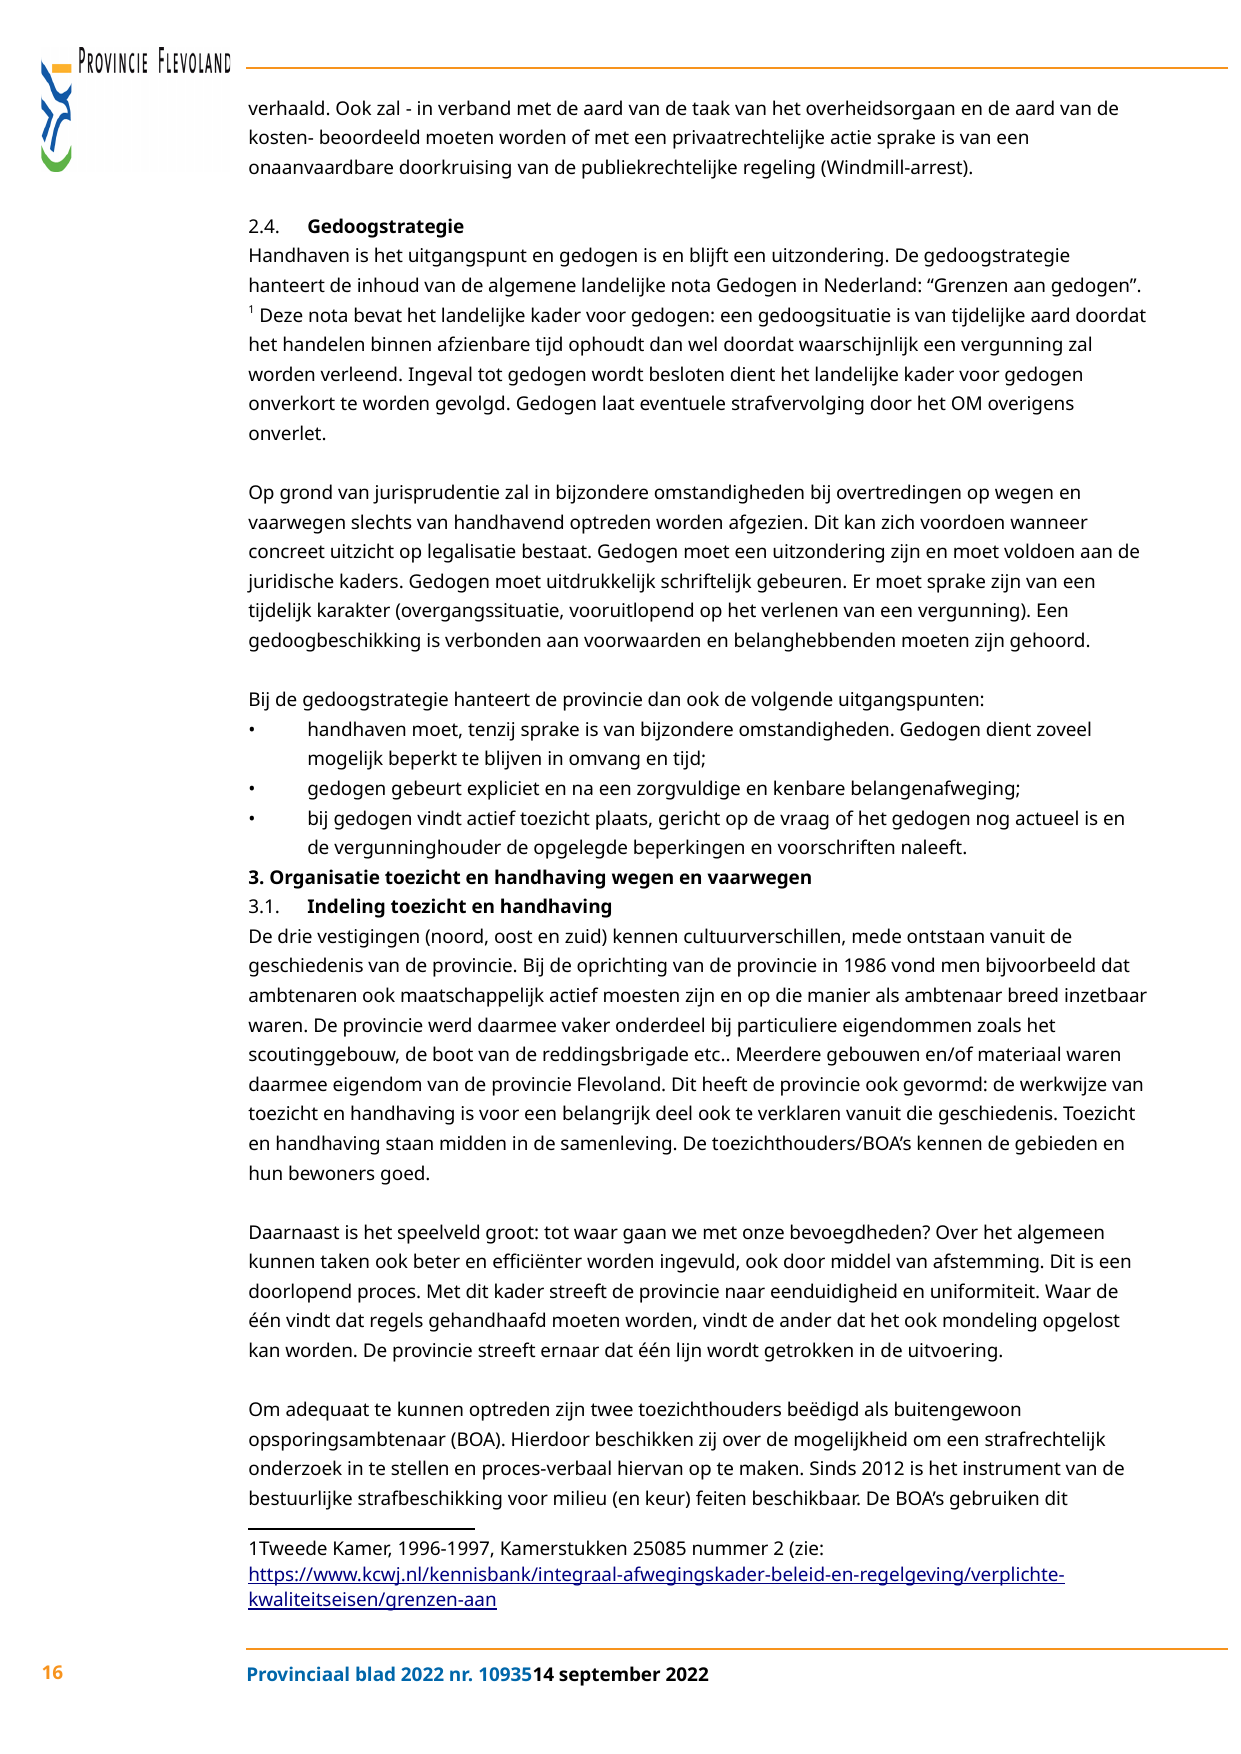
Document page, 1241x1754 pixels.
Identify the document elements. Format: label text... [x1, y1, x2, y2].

text Om adequaat te kunnen optreden zijn twee toezichthouders beëdigd als buitengewoon opsporingsambtenaar (BOA). Hierdoor beschikken zij over de mogelijkheid om een strafrechtelijk onderzoek in te stellen en proces-verbaal hiervan op te maken. Sinds 2012 is het instrument van de bestuurlijke strafbeschikking voor milieu (en keur) feiten beschikbaar. De BOA’s gebruiken dit [248, 1396, 1152, 1511]
picture [41, 47, 231, 172]
text De drie vestigingen (noord, oost en zuid) kennen cultuurverschillen, mede ontstaan vanuit de geschiedenis van de provincie. Bij de oprichting van de provincie in 1986 vond men bijvoorbeeld dat ambtenaren ook maatschappelijk actief moesten zijn en op die manier als ambtenaar breed inzetbaar waren. De provincie werd daarmee vaker onderdeel bij particuliere eigendommen zoals het scoutinggebouw, de boot van de reddingsbrigade etc.. Meerdere gebouwen en/of materiaal waren daarmee eigendom van de provincie Flevoland. Dit heeft de provincie ook gevormd: de werkwijze van toezicht en handhaving is voor een belangrijk deel ook te verklaren vanuit die geschiedenis. Toezicht en handhaving staan midden in de samenleving. De toezichthouders/BOA’s kennen de gebieden en hun bewoners goed. [248, 923, 1152, 1186]
list Gedoogstrategie [248, 213, 1152, 239]
text 3. Organisatie toezicht en handhaving wegen en vaarwegen [248, 864, 1152, 890]
list gedogen gebeurt expliciet en na een zorgvuldige en kenbare belangenafweging; [248, 775, 1152, 801]
list bij gedogen vindt actief toezicht plaats, gericht op de vraag of het gedogen nog actueel is en de vergunninghouder de opgelegde beperkingen en voorschriften naleeft. [248, 805, 1152, 860]
list Indeling toezicht en handhaving [248, 893, 1152, 919]
list handhaven moet, tenzij sprake is van bijzondere omstandigheden. Gedogen dient zoveel mogelijk beperkt te blijven in omvang en tijd; [248, 716, 1152, 771]
text Op grond van jurisprudentie zal in bijzondere omstandigheden bij overtredingen op wegen en vaarwegen slechts van handhavend optreden worden afgezien. Dit kan zich voordoen wanneer concreet uitzicht op legalisatie bestaat. Gedogen moet een uitzondering zijn en moet voldoen aan de juridische kaders. Gedogen moet uitdrukkelijk schriftelijk gebeuren. Er moet sprake zijn van een tijdelijk karakter (overgangssituatie, vooruitlopend op het verlenen van een vergunning). Een gedoogbeschikking is verbonden aan voorwaarden en belanghebbenden moeten zijn gehoord. [248, 479, 1152, 653]
text Daarnaast is het speelveld groot: tot waar gaan we met onze bevoegdheden? Over het algemeen kunnen taken ook beter en efficiënter worden ingevuld, ook door middel van afstemming. Dit is een doorlopend proces. Met dit kader streeft de provincie naar eenduidigheid en uniformiteit. Waar de één vindt dat regels gehandhaafd moeten worden, vindt de ander dat het ook mondeling opgelost kan worden. De provincie streeft ernaar dat één lijn wordt getrokken in de uitvoering. [248, 1219, 1152, 1363]
text Tweede Kamer, 1996-1997, Kamerstukken 25085 nummer 2 (zie: https://www.kcwj.nl/kennisbank/integraal-afwegingskader-beleid-en-regelgeving/verplichte-kwaliteitseisen/grenzen-aan [248, 1535, 1152, 1612]
text Handhaven is het uitgangspunt en gedogen is en blijft een uitzondering. De gedoogstrategie hanteert de inhoud van de algemene landelijke nota Gedogen in Nederland: “Grenzen aan gedogen”. Deze nota bevat het landelijke kader voor gedogen: een gedoogsituatie is van tijdelijke aard doordat het handelen binnen afzienbare tijd ophoudt dan wel doordat waarschijnlijk een vergunning zal worden verleend. Ingeval tot gedogen wordt besloten dient het landelijke kader voor gedogen onverkort te worden gevolgd. Gedogen laat eventuele strafvervolging door het OM overigens onverlet. [248, 243, 1152, 446]
text Bij de gedoogstrategie hanteert de provincie dan ook de volgende uitgangspunten: [248, 686, 1152, 712]
text verhaald. Ook zal - in verband met de aard van de taak van het overheidsorgaan en de aard van de kosten- beoordeeld moeten worden of met een privaatrechtelijke actie sprake is van een onaanvaardbare doorkruising van de publiekrechtelijke regeling (Windmill-arrest). [248, 95, 1152, 180]
